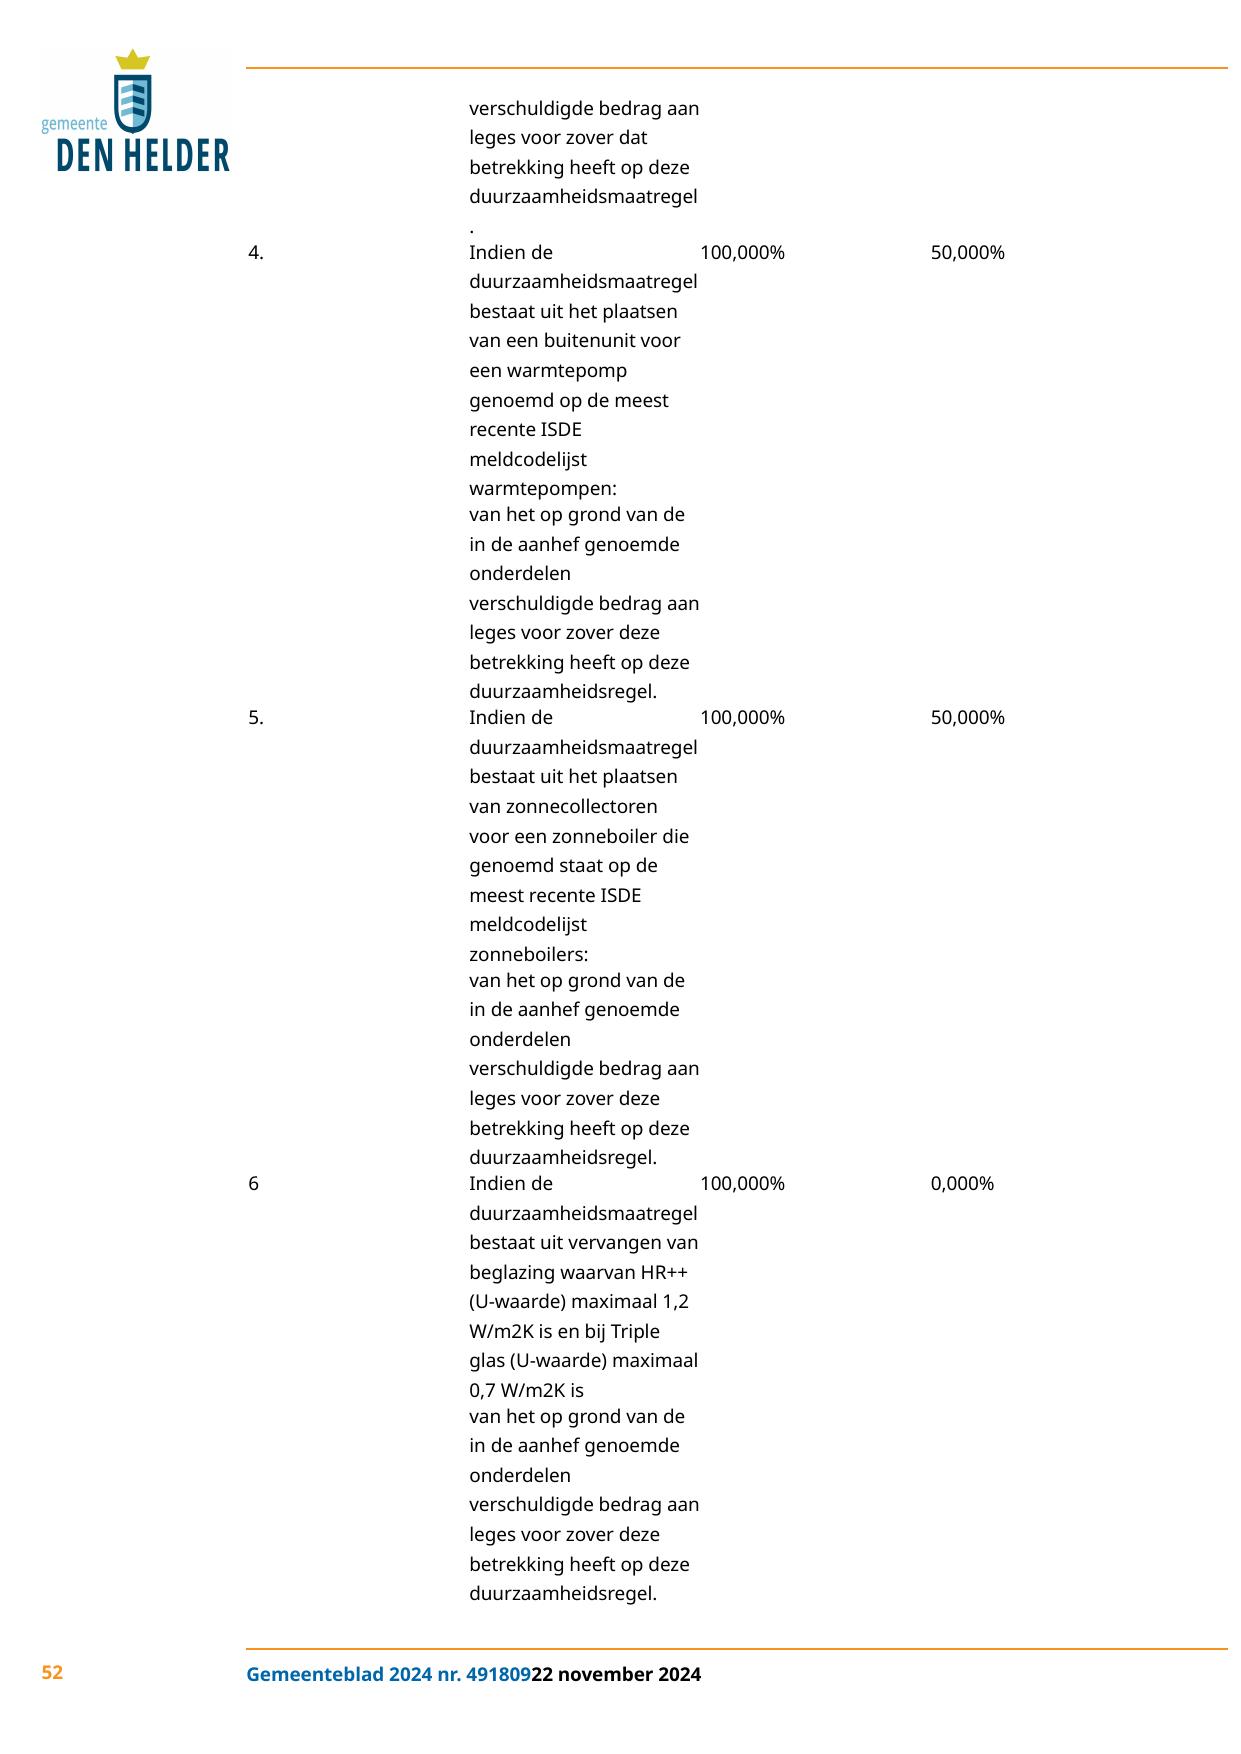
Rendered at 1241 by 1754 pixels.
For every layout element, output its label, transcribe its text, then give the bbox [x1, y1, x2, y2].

table_cell [931, 95, 1152, 239]
picture [41, 47, 231, 172]
table_cell 6 [248, 1170, 469, 1403]
picture [63, 144, 68, 165]
table_cell [248, 1403, 469, 1606]
table_cell van het op grond van de in de aanhef genoemde onderdelen verschuldigde bedrag aan leges voor zover deze betrekking heeft op deze duurzaamheidsregel. [469, 1403, 700, 1606]
table_cell [700, 967, 931, 1170]
table_cell 100,000% [700, 239, 931, 501]
table_cell 50,000% [931, 239, 1152, 501]
table_cell [931, 501, 1152, 704]
table_cell [248, 95, 469, 239]
table_cell 100,000% [700, 1170, 931, 1403]
table_cell van het op grond van de in de aanhef genoemde onderdelen verschuldigde bedrag aan leges voor zover deze betrekking heeft op deze duurzaamheidsregel. [469, 967, 700, 1170]
table_cell [248, 967, 469, 1170]
table_cell 4. [248, 239, 469, 501]
table_cell 5. [248, 705, 469, 967]
table_cell [700, 95, 931, 239]
table_cell verschuldigde bedrag aan leges voor zover dat betrekking heeft op deze duurzaamheidsmaatregel. [469, 95, 700, 239]
table_cell 0,000% [931, 1170, 1152, 1403]
picture [220, 160, 224, 172]
table_cell [931, 967, 1152, 1170]
table_cell Indien de duurzaamheidsmaatregel bestaat uit het plaatsen van zonnecollectoren voor een zonneboiler die genoemd staat op de meest recente ISDE meldcodelijst zonneboilers: [469, 705, 700, 967]
table_cell 100,000% [700, 705, 931, 967]
table_cell [700, 501, 931, 704]
table_cell [700, 1403, 931, 1606]
table_cell Indien de duurzaamheidsmaatregel bestaat uit vervangen van beglazing waarvan HR++ (U-waarde) maximaal 1,2 W/m2K is en bij Triple glas (U-waarde) maximaal 0,7 W/m2K is [469, 1170, 700, 1403]
table_cell [931, 1403, 1152, 1606]
picture [182, 144, 187, 165]
picture [130, 157, 135, 172]
table_cell [248, 501, 469, 704]
table_cell van het op grond van de in de aanhef genoemde onderdelen verschuldigde bedrag aan leges voor zover deze betrekking heeft op deze duurzaamheidsregel. [469, 501, 700, 704]
table_cell 50,000% [931, 705, 1152, 967]
picture [100, 154, 106, 172]
table_cell Indien de duurzaamheidsmaatregel bestaat uit het plaatsen van een buitenunit voor een warmtepomp genoemd op de meest recente ISDE meldcodelijst warmtepompen: [469, 239, 700, 501]
